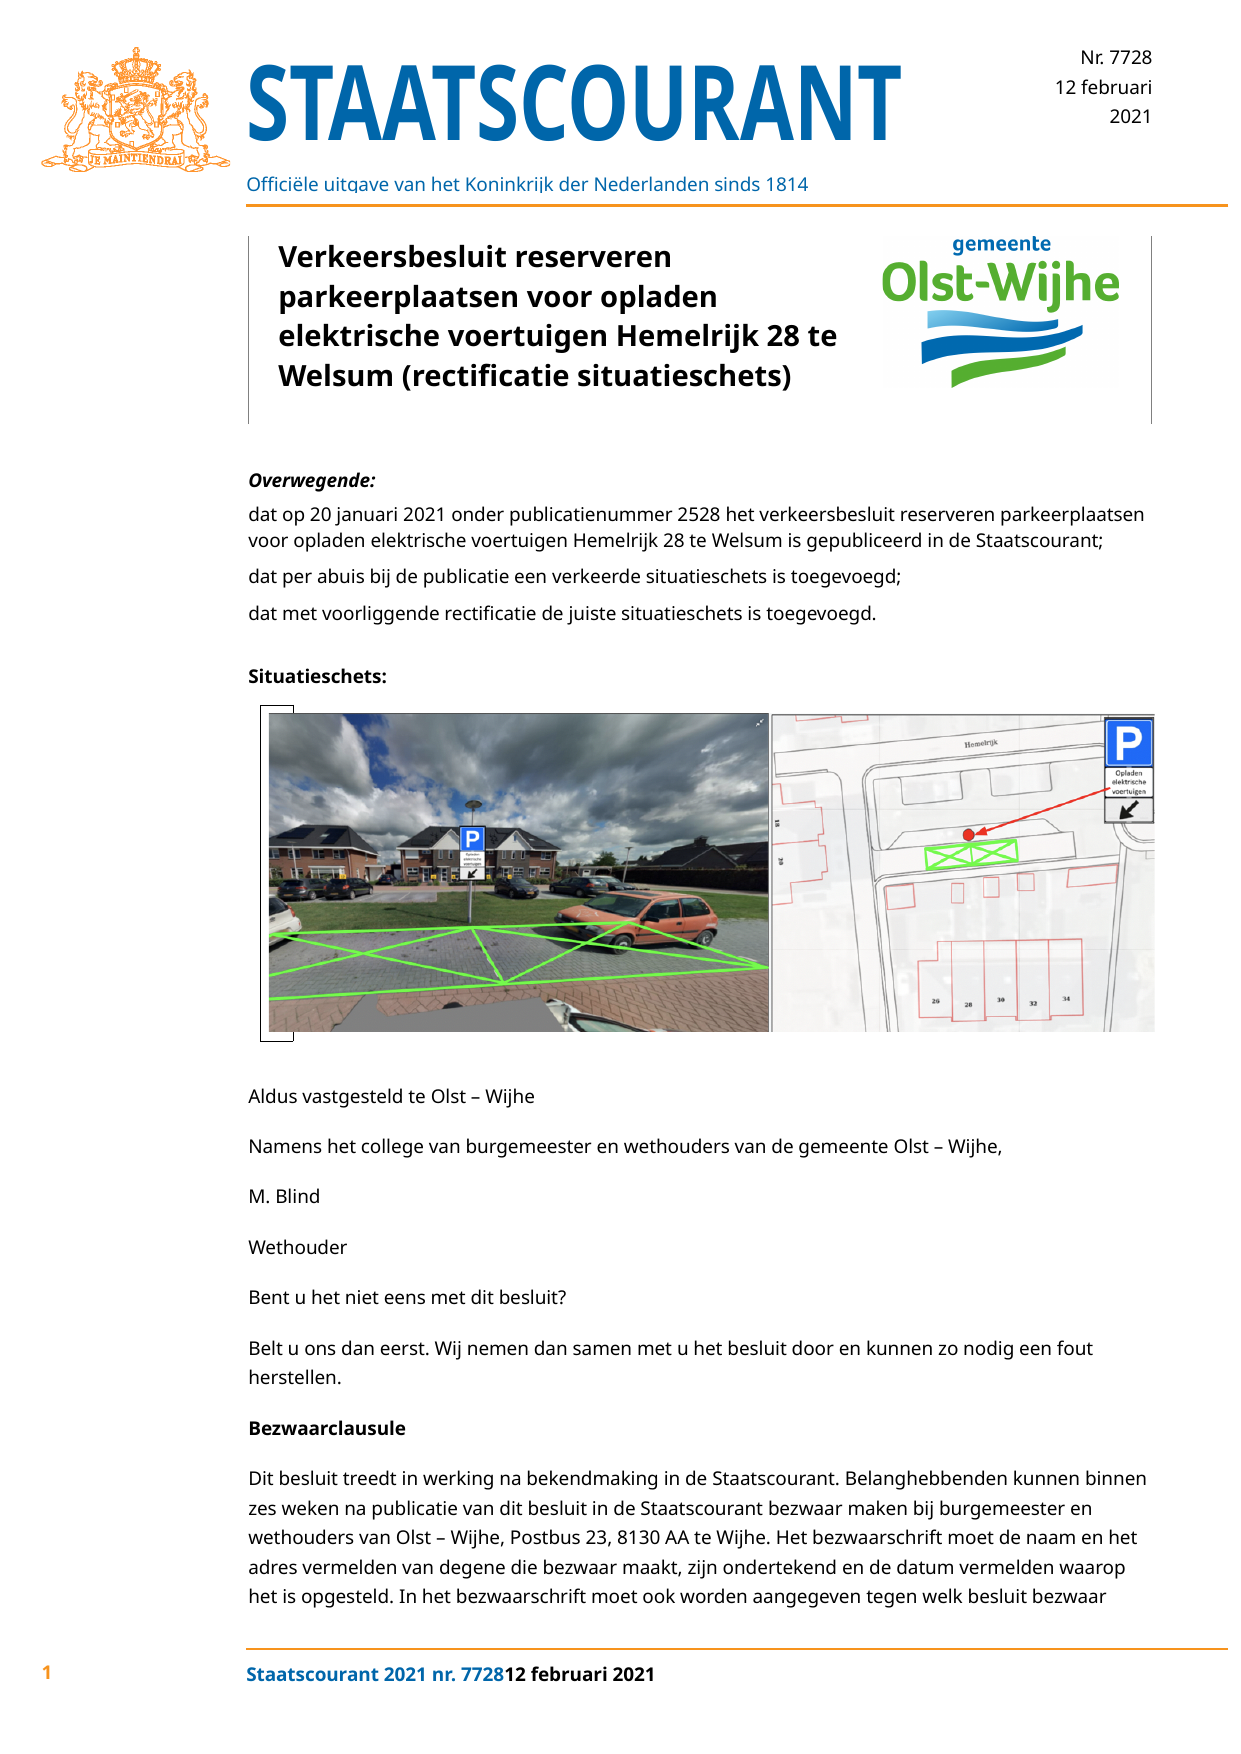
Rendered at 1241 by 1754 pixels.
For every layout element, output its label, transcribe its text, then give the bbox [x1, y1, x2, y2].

text Overwegende: [248, 467, 1152, 493]
text Wethouder [248, 1234, 1152, 1260]
table_header Verkeersbesluit reserveren parkeerplaatsen voor opladen elektrische voertuigen Hemelrijk 28 te Welsum (rectificatie situatieschets) [249, 236, 850, 424]
table_header [1119, 236, 1151, 387]
picture [268, 713, 1155, 1032]
picture [882, 236, 1119, 388]
table_header [850, 388, 1151, 424]
table_header [850, 236, 882, 387]
text Situatieschets: [248, 663, 1152, 689]
text dat met voorliggende rectificatie de juiste situatieschets is toegevoegd. [248, 600, 1152, 626]
text M. Blind [248, 1184, 1152, 1209]
text Bezwaarclausule [248, 1415, 1152, 1441]
text dat per abuis bij de publicatie een verkeerde situatieschets is toegevoegd; [248, 564, 1152, 589]
text Bent u het niet eens met dit besluit? [248, 1284, 1152, 1310]
text Aldus vastgesteld te Olst – Wijhe [248, 1083, 1152, 1109]
text Belt u ons dan eerst. Wij nemen dan samen met u het besluit door en kunnen zo nodig een fout herstellen. [248, 1335, 1152, 1390]
text Dit besluit treedt in werking na bekendmaking in de Staatscourant. Belanghebbenden kunnen binnen zes weken na publicatie van dit besluit in de Staatscourant bezwaar maken bij burgemeester en wethouders van Olst – Wijhe, Postbus 23, 8130 AA te Wijhe. Het bezwaarschrift moet de naam en het adres vermelden van degene die bezwaar maakt, zijn ondertekend en de datum vermelden waarop het is opgesteld. In het bezwaarschrift moet ook worden aangegeven tegen welk besluit bezwaar [248, 1465, 1152, 1609]
text dat op 20 januari 2021 onder publicatienummer 2528 het verkeersbesluit reserveren parkeerplaatsen voor opladen elektrische voertuigen Hemelrijk 28 te Welsum is gepubliceerd in de Staatscourant; [248, 501, 1152, 553]
text Namens het college van burgemeester en wethouders van de gemeente Olst – Wijhe, [248, 1133, 1152, 1159]
picture [41, 47, 231, 172]
